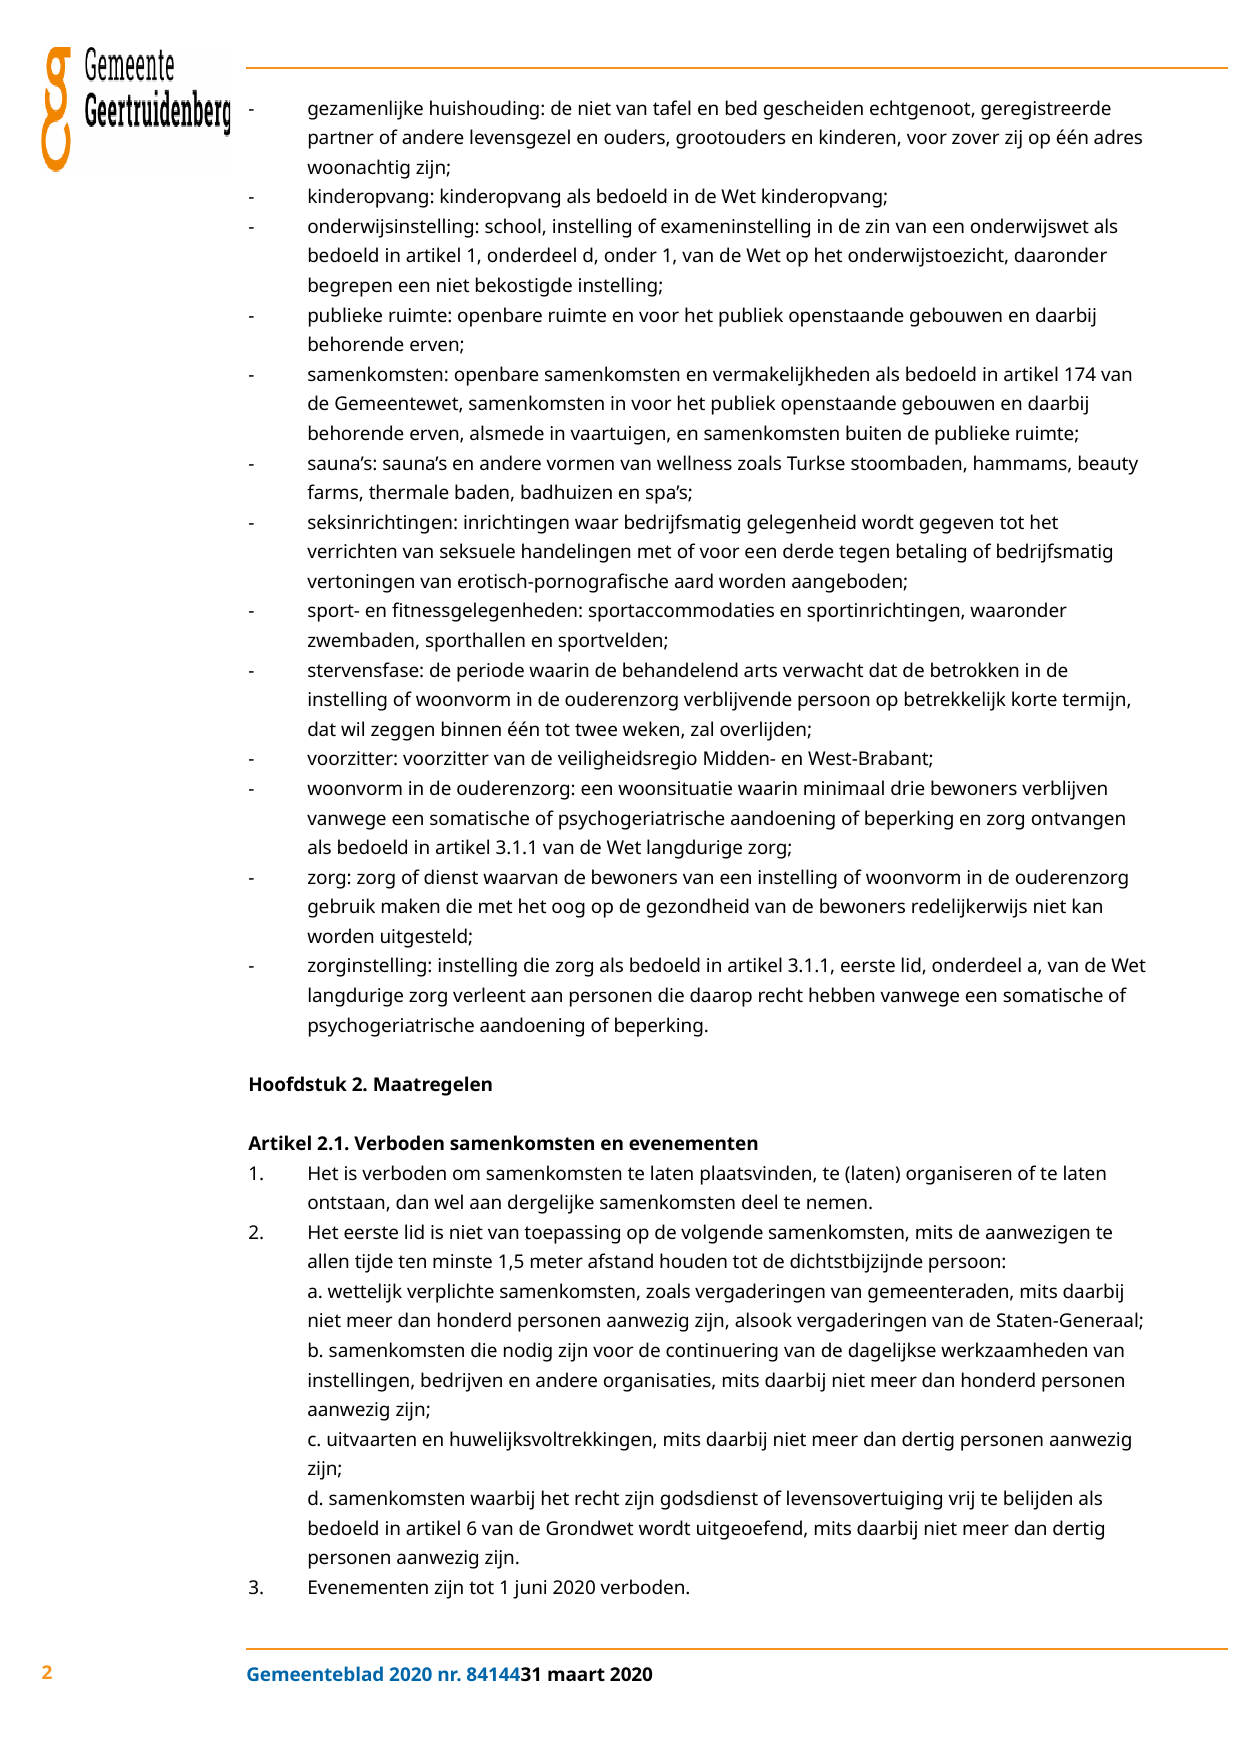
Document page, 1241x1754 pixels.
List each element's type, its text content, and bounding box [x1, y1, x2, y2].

list stervensfase: de periode waarin de behandelend arts verwacht dat de betrokken in de instelling of woonvorm in de ouderenzorg verblijvende persoon op betrekkelijk korte termijn, dat wil zeggen binnen één tot twee weken, zal overlijden; [248, 657, 1152, 742]
list onderwijsinstelling: school, instelling of exameninstelling in de zin van een onderwijswet als bedoeld in artikel 1, onderdeel d, onder 1, van de Wet op het onderwijstoezicht, daaronder begrepen een niet bekostigde instelling; [248, 213, 1152, 298]
list voorzitter: voorzitter van de veiligheidsregio Midden- en West-Brabant; [248, 746, 1152, 771]
list a. wettelijk verplichte samenkomsten, zoals vergaderingen van gemeenteraden, mits daarbij niet meer dan honderd personen aanwezig zijn, alsook vergaderingen van de Staten-Generaal; [248, 1278, 1152, 1333]
list zorginstelling: instelling die zorg als bedoeld in artikel 3.1.1, eerste lid, onderdeel a, van de Wet langdurige zorg verleent aan personen die daarop recht hebben vanwege een somatische of psychogeriatrische aandoening of beperking. [248, 953, 1152, 1038]
list Het is verboden om samenkomsten te laten plaatsvinden, te (laten) organiseren of te laten ontstaan, dan wel aan dergelijke samenkomsten deel te nemen. [248, 1160, 1152, 1215]
list sauna’s: sauna’s en andere vormen van wellness zoals Turkse stoombaden, hammams, beauty farms, thermale baden, badhuizen en spa’s; [248, 450, 1152, 505]
list gezamenlijke huishouding: de niet van tafel en bed gescheiden echtgenoot, geregistreerde partner of andere levensgezel en ouders, grootouders en kinderen, voor zover zij op één adres woonachtig zijn; [248, 95, 1152, 180]
list Evenementen zijn tot 1 juni 2020 verboden. [248, 1574, 1152, 1600]
list b. samenkomsten die nodig zijn voor de continuering van de dagelijkse werkzaamheden van instellingen, bedrijven en andere organisaties, mits daarbij niet meer dan honderd personen aanwezig zijn; [248, 1337, 1152, 1422]
text Artikel 2.1. Verboden samenkomsten en evenementen [248, 1130, 1152, 1156]
list Het eerste lid is niet van toepassing op de volgende samenkomsten, mits de aanwezigen te allen tijde ten minste 1,5 meter afstand houden tot de dichtstbijzijnde persoon: [248, 1219, 1152, 1274]
list publieke ruimte: openbare ruimte en voor het publiek openstaande gebouwen en daarbij behorende erven; [248, 302, 1152, 357]
text Hoofdstuk 2. Maatregelen [248, 1071, 1152, 1097]
list c. uitvaarten en huwelijksvoltrekkingen, mits daarbij niet meer dan dertig personen aanwezig zijn; [248, 1426, 1152, 1481]
list zorg: zorg of dienst waarvan de bewoners van een instelling of woonvorm in de ouderenzorg gebruik maken die met het oog op de gezondheid van de bewoners redelijkerwijs niet kan worden uitgesteld; [248, 864, 1152, 949]
list sport- en fitnessgelegenheden: sportaccommodaties en sportinrichtingen, waaronder zwembaden, sporthallen en sportvelden; [248, 598, 1152, 653]
list kinderopvang: kinderopvang als bedoeld in de Wet kinderopvang; [248, 183, 1152, 209]
picture [41, 47, 231, 172]
list samenkomsten: openbare samenkomsten en vermakelijkheden als bedoeld in artikel 174 van de Gemeentewet, samenkomsten in voor het publiek openstaande gebouwen en daarbij behorende erven, alsmede in vaartuigen, en samenkomsten buiten de publieke ruimte; [248, 361, 1152, 446]
list woonvorm in de ouderenzorg: een woonsituatie waarin minimaal drie bewoners verblijven vanwege een somatische of psychogeriatrische aandoening of beperking en zorg ontvangen als bedoeld in artikel 3.1.1 van de Wet langdurige zorg; [248, 775, 1152, 860]
list seksinrichtingen: inrichtingen waar bedrijfsmatig gelegenheid wordt gegeven tot het verrichten van seksuele handelingen met of voor een derde tegen betaling of bedrijfsmatig vertoningen van erotisch-pornografische aard worden aangeboden; [248, 509, 1152, 594]
list d. samenkomsten waarbij het recht zijn godsdienst of levensovertuiging vrij te belijden als bedoeld in artikel 6 van de Grondwet wordt uitgeoefend, mits daarbij niet meer dan dertig personen aanwezig zijn. [248, 1485, 1152, 1570]
